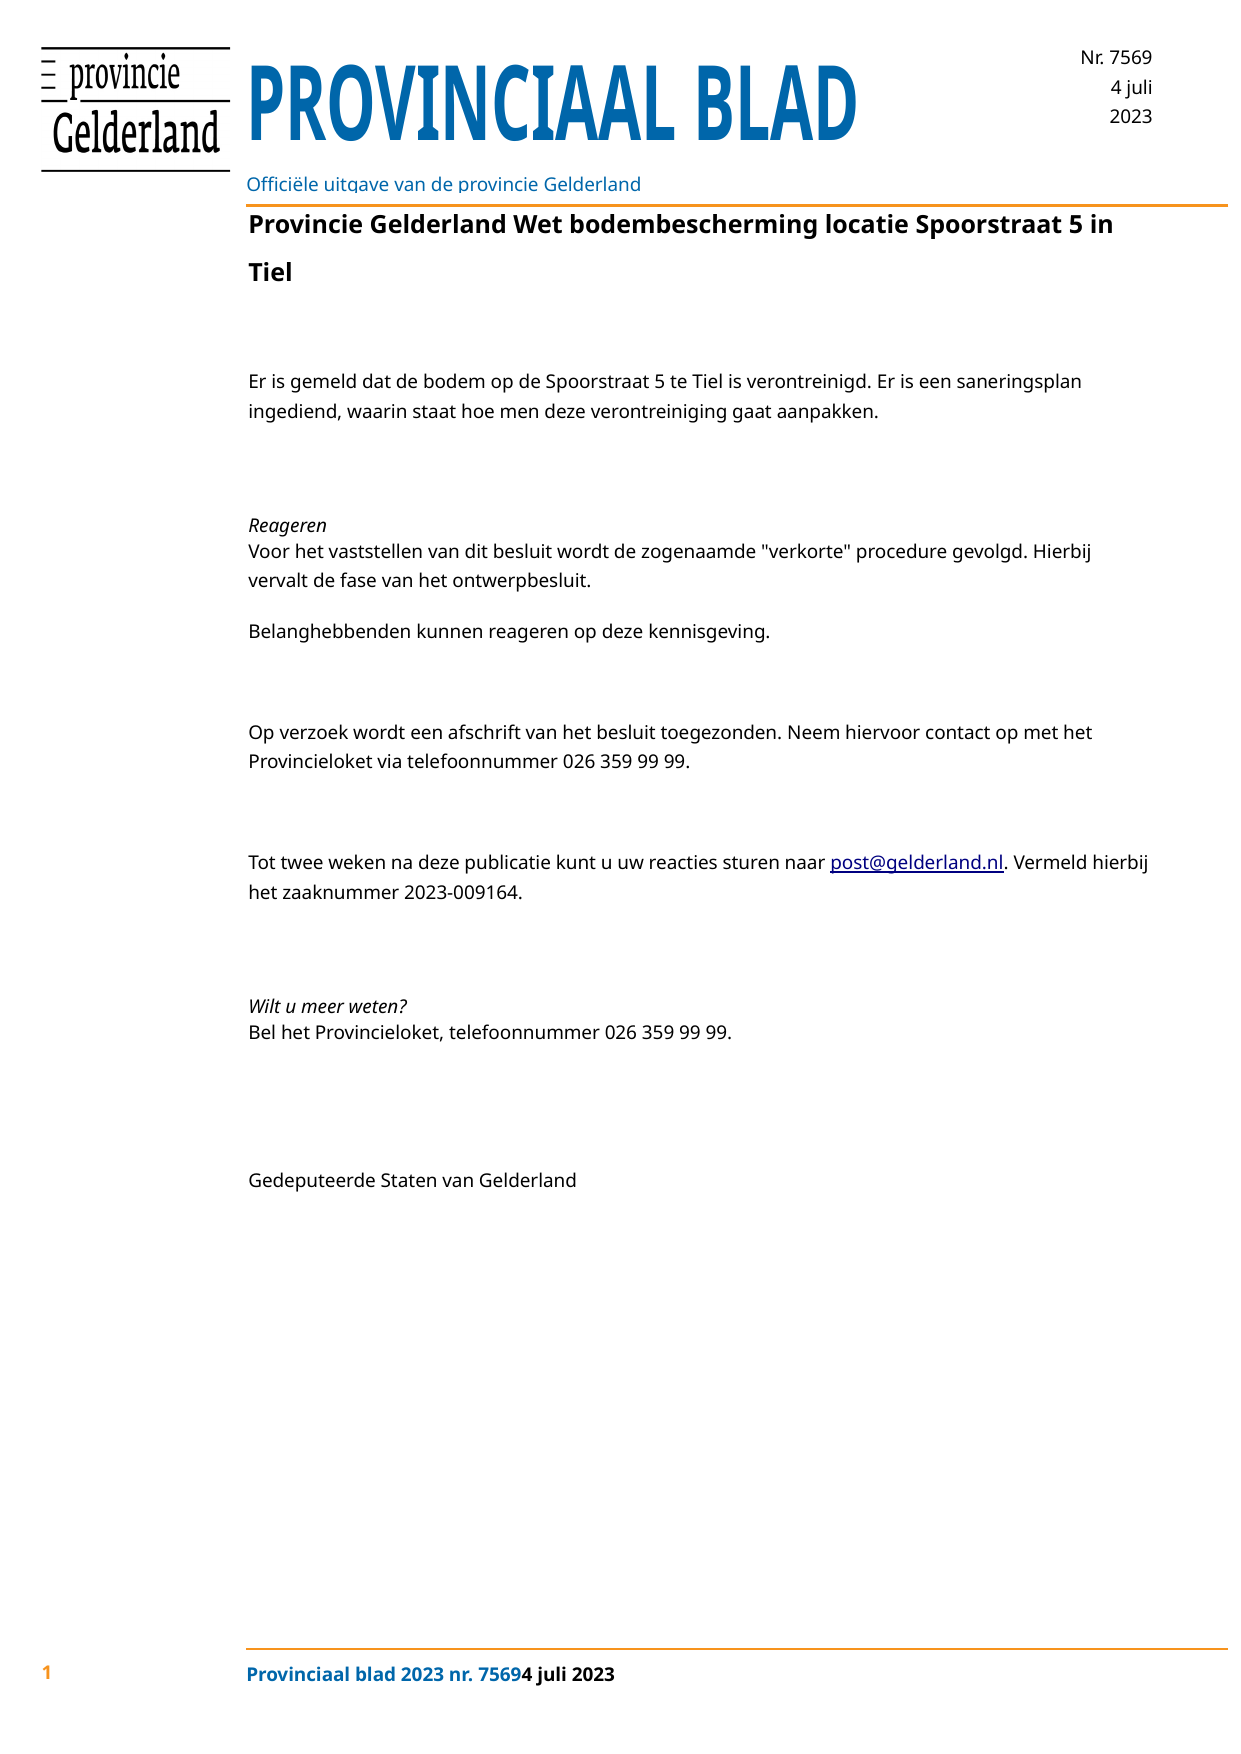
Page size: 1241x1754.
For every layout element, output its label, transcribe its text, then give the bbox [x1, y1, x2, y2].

text Bel het Provincieloket, telefoonnummer 026 359 99 99. [248, 1019, 1152, 1045]
text Gedeputeerde Staten van Gelderland [248, 1168, 1152, 1193]
text Reageren [248, 512, 1152, 538]
text Er is gemeld dat de bodem op de Spoorstraat 5 te Tiel is verontreinigd. Er is een saneringsplan ingediend, waarin staat hoe men deze verontreiniging gaat aanpakken. [248, 368, 1152, 424]
text Belanghebbenden kunnen reageren op deze kennisgeving. [248, 618, 1152, 644]
text Op verzoek wordt een afschrift van het besluit toegezonden. Neem hiervoor contact op met het Provincieloket via telefoonnummer 026 359 99 99. [248, 719, 1152, 774]
picture [41, 47, 231, 172]
text Provincie Gelderland Wet bodembescherming locatie Spoorstraat 5 in Tiel [248, 207, 1152, 288]
text Voor het vaststellen van dit besluit wordt de zogenaamde "verkorte" procedure gevolgd. Hierbij vervalt de fase van het ontwerpbesluit. [248, 538, 1152, 593]
text Tot twee weken na deze publicatie kunt u uw reacties sturen naar post@gelderland.nl. Vermeld hierbij het zaaknummer 2023-009164. [248, 849, 1152, 904]
text Wilt u meer weten? [248, 993, 1152, 1019]
